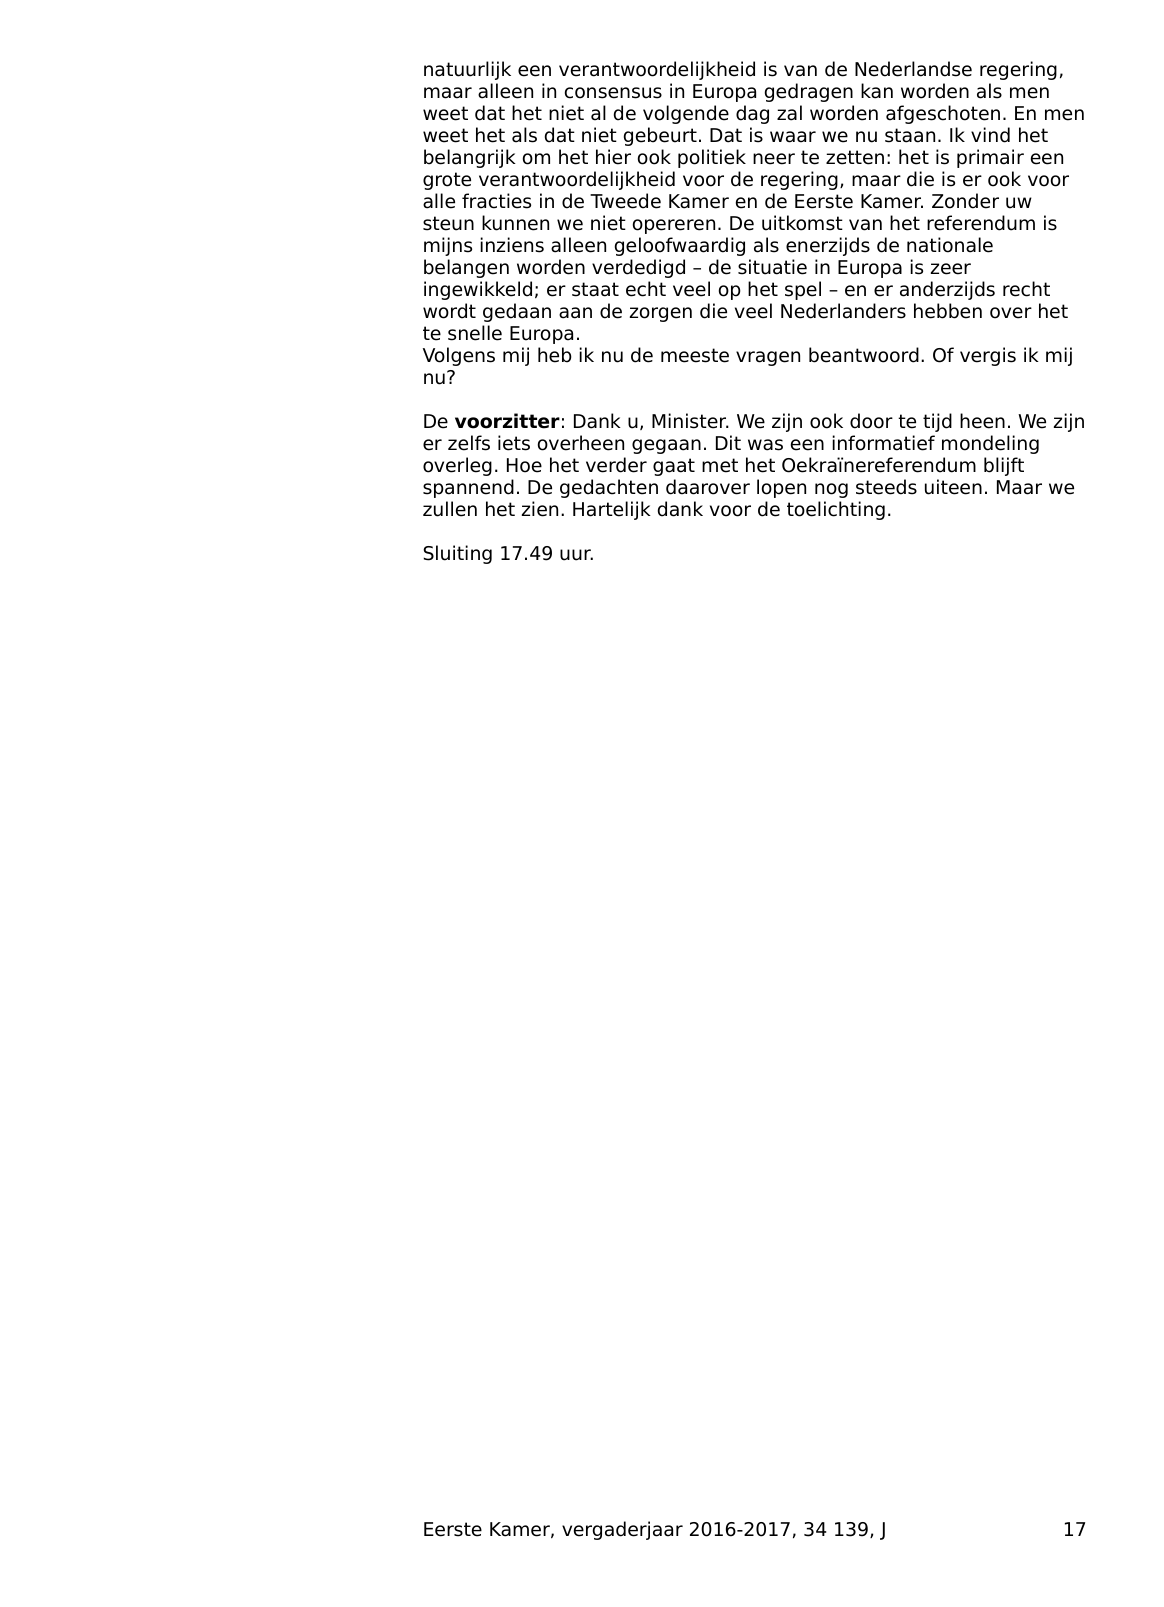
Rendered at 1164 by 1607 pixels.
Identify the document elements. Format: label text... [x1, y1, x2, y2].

text Volgens mij heb ik nu de meeste vragen beantwoord. Of vergis ik mij nu? [422, 345, 1087, 389]
text natuurlijk een verantwoordelijkheid is van de Nederlandse regering, maar alleen in consensus in Europa gedragen kan worden als men weet dat het niet al de volgende dag zal worden afgeschoten. En men weet het als dat niet gebeurt. Dat is waar we nu staan. Ik vind het belangrijk om het hier ook politiek neer te zetten: het is primair een grote verantwoordelijkheid voor de regering, maar die is er ook voor alle fracties in de Tweede Kamer en de Eerste Kamer. Zonder uw steun kunnen we niet opereren. De uitkomst van het referendum is mijns inziens alleen geloofwaardig als enerzijds de nationale belangen worden verdedigd – de situatie in Europa is zeer ingewikkeld; er staat echt veel op het spel – en er anderzijds recht wordt gedaan aan de zorgen die veel Nederlanders hebben over het te snelle Europa. [422, 59, 1087, 345]
text De voorzitter: Dank u, Minister. We zijn ook door te tijd heen. We zijn er zelfs iets overheen gegaan. Dit was een informatief mondeling overleg. Hoe het verder gaat met het Oekraïnereferendum blijft spannend. De gedachten daarover lopen nog steeds uiteen. Maar we zullen het zien. Hartelijk dank voor de toelichting. [422, 411, 1087, 521]
text Sluiting 17.49 uur. [422, 543, 1087, 565]
